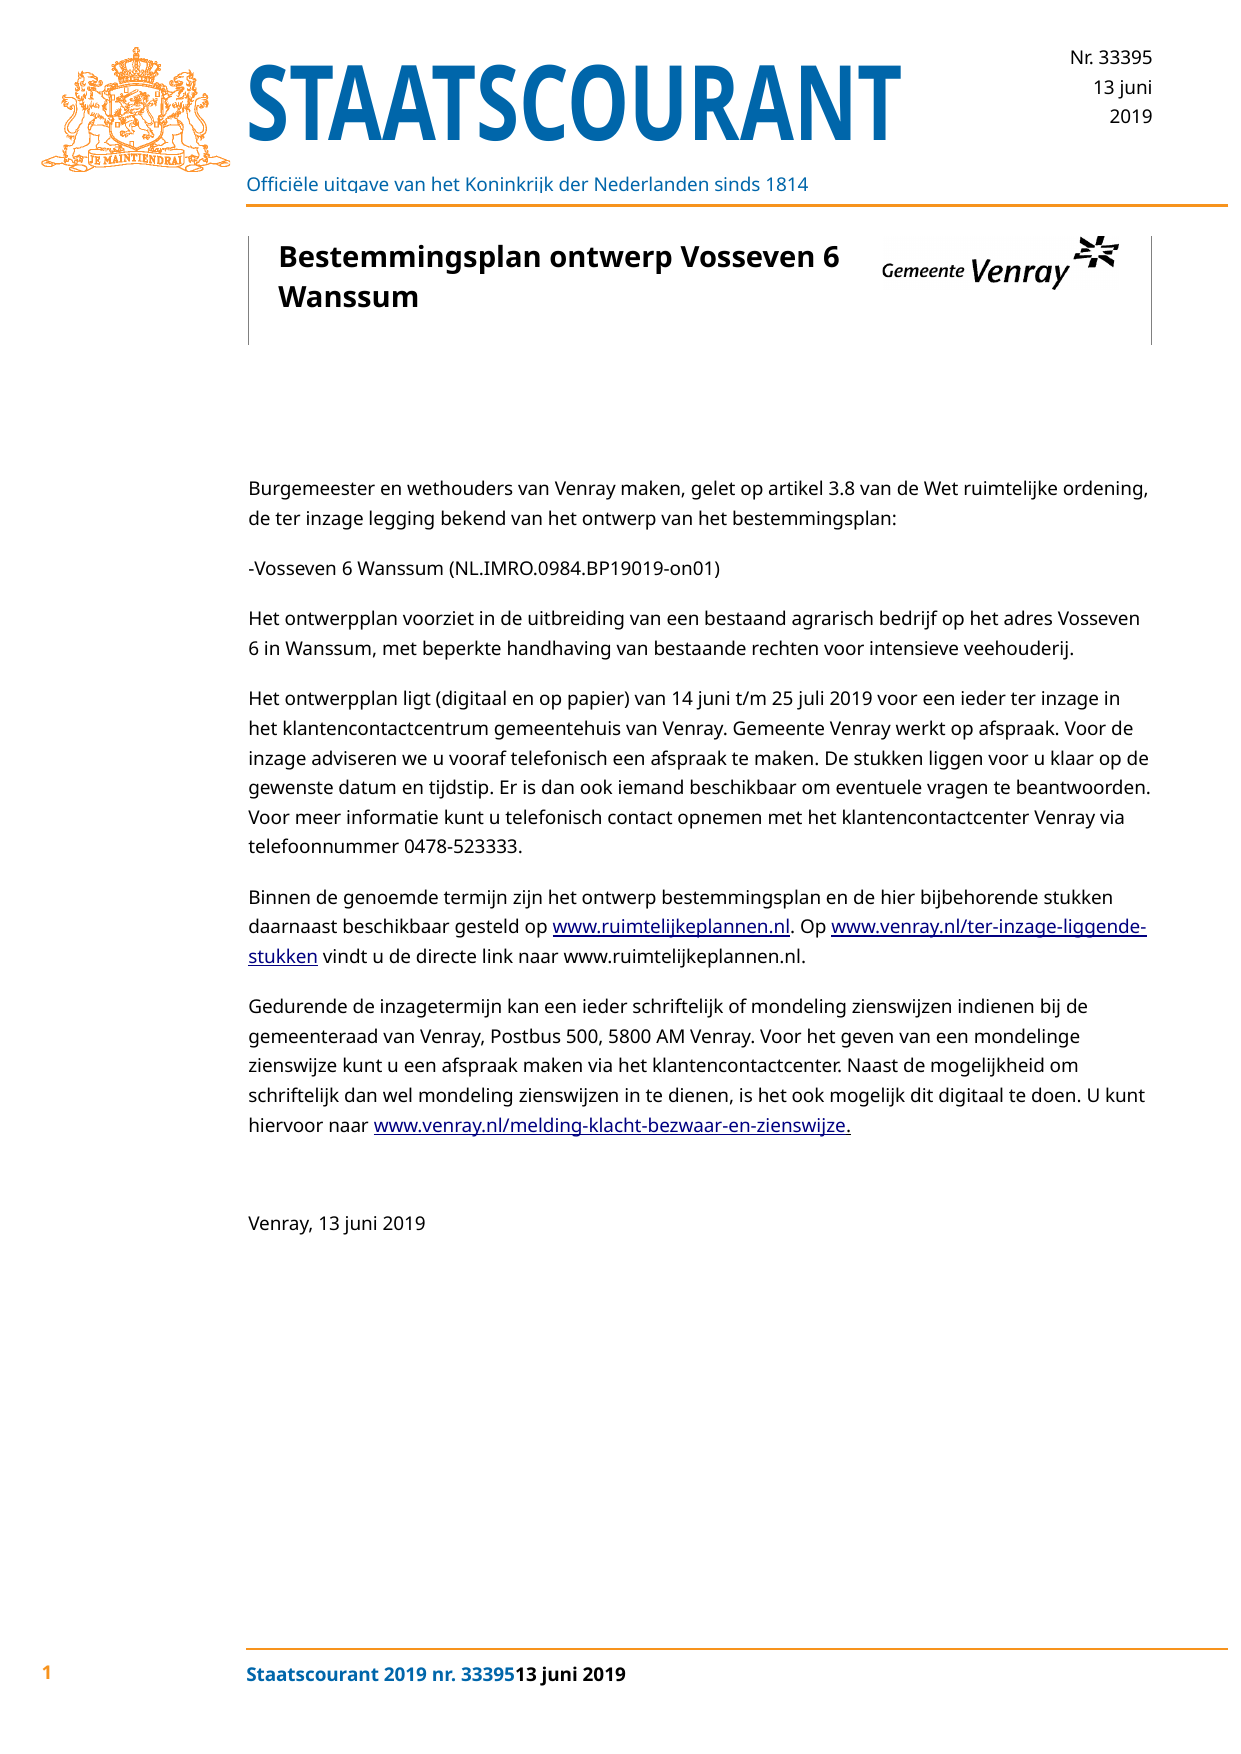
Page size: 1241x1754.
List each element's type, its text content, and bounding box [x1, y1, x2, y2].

text Het ontwerpplan ligt (digitaal en op papier) van 14 juni t/m 25 juli 2019 voor een ieder ter inzage in het klantencontactcentrum gemeentehuis van Venray. Gemeente Venray werkt op afspraak. Voor de inzage adviseren we u vooraf telefonisch een afspraak te maken. De stukken liggen voor u klaar op de gewenste datum en tijdstip. Er is dan ook iemand beschikbaar om eventuele vragen te beantwoorden. Voor meer informatie kunt u telefonisch contact opnemen met het klantencontactcenter Venray via telefoonnummer 0478-523333. [248, 686, 1152, 859]
table_header Bestemmingsplan ontwerp Vosseven 6 Wanssum [249, 236, 850, 345]
text -Vosseven 6 Wanssum (NL.IMRO.0984.BP19019-on01) [248, 555, 1152, 581]
text Burgemeester en wethouders van Venray maken, gelet op artikel 3.8 van de Wet ruimtelijke ordening, de ter inzage legging bekend van het ontwerp van het bestemmingsplan: [248, 475, 1152, 530]
table_header [850, 236, 1151, 345]
text Venray, 13 juni 2019 [248, 1210, 1152, 1236]
picture [882, 236, 1119, 290]
text Binnen de genoemde termijn zijn het ontwerp bestemmingsplan en de hier bijbehorende stukken daarnaast beschikbaar gesteld op www.ruimtelijkeplannen.nl. Op www.venray.nl/ter-inzage-liggende-stukken vindt u de directe link naar www.ruimtelijkeplannen.nl. [248, 884, 1152, 969]
picture [41, 47, 231, 172]
text Het ontwerpplan voorziet in de uitbreiding van een bestaand agrarisch bedrijf op het adres Vosseven 6 in Wanssum, met beperkte handhaving van bestaande rechten voor intensieve veehouderij. [248, 606, 1152, 661]
text Gedurende de inzagetermijn kan een ieder schriftelijk of mondeling zienswijzen indienen bij de gemeenteraad van Venray, Postbus 500, 5800 AM Venray. Voor het geven van een mondelinge zienswijze kunt u een afspraak maken via het klantencontactcenter. Naast de mogelijkheid om schriftelijk dan wel mondeling zienswijzen in te dienen, is het ook mogelijk dit digitaal te doen. U kunt hiervoor naar www.venray.nl/melding-klacht-bezwaar-en-zienswijze. [248, 993, 1152, 1137]
